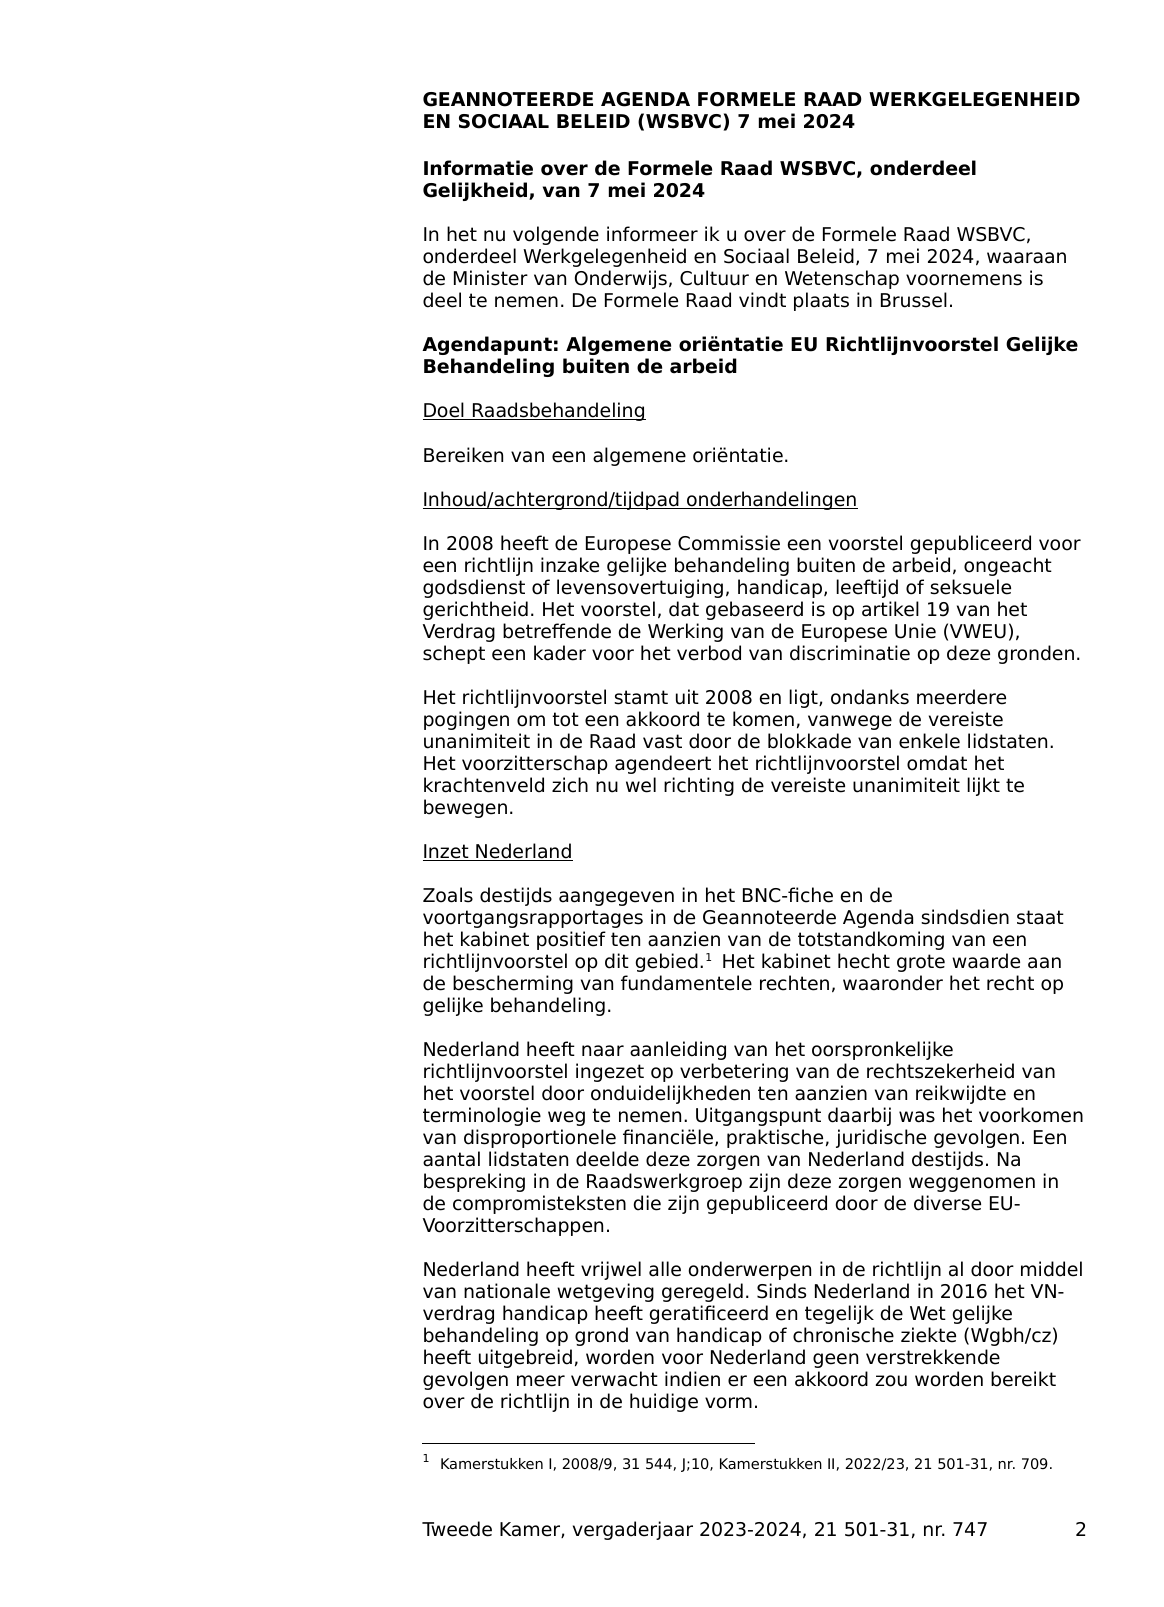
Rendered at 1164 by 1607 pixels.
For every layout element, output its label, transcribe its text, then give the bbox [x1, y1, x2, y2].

text In 2008 heeft de Europese Commissie een voorstel gepubliceerd voor een richtlijn inzake gelijke behandeling buiten de arbeid, ongeacht godsdienst of levensovertuiging, handicap, leeftijd of seksuele gerichtheid. Het voorstel, dat gebaseerd is op artikel 19 van het Verdrag betreffende de Werking van de Europese Unie (VWEU), schept een kader voor het verbod van discriminatie op deze gronden. [422, 533, 1087, 665]
subtitle Inhoud/achtergrond/tijdpad onderhandelingen [422, 489, 1087, 511]
subtitle GEANNOTEERDE AGENDA FORMELE RAAD WERKGELEGENHEID EN SOCIAAL BELEID (WSBVC) 7 mei 2024 [422, 89, 1087, 133]
subtitle Doel Raadsbehandeling [422, 400, 1087, 422]
text Het richtlijnvoorstel stamt uit 2008 en ligt, ondanks meerdere pogingen om tot een akkoord te komen, vanwege de vereiste unanimiteit in de Raad vast door de blokkade van enkele lidstaten. Het voorzitterschap agendeert het richtlijnvoorstel omdat het krachtenveld zich nu wel richting de vereiste unanimiteit lijkt te bewegen. [422, 687, 1087, 819]
subtitle Inzet Nederland [422, 841, 1087, 863]
subtitle Informatie over de Formele Raad WSBVC, onderdeel Gelijkheid, van 7 mei 2024 [422, 158, 1087, 202]
text Nederland heeft vrijwel alle onderwerpen in de richtlijn al door middel van nationale wetgeving geregeld. Sinds Nederland in 2016 het VN-verdrag handicap heeft geratificeerd en tegelijk de Wet gelijke behandeling op grond van handicap of chronische ziekte (Wgbh/cz) heeft uitgebreid, worden voor Nederland geen verstrekkende gevolgen meer verwacht indien er een akkoord zou worden bereikt over de richtlijn in de huidige vorm. [422, 1259, 1087, 1413]
text Bereiken van een algemene oriëntatie. [422, 444, 1087, 467]
subtitle Agendapunt: Algemene oriëntatie EU Richtlijnvoorstel Gelijke Behandeling buiten de arbeid [422, 334, 1087, 378]
text In het nu volgende informeer ik u over de Formele Raad WSBVC, onderdeel Werkgelegenheid en Sociaal Beleid, 7 mei 2024, waaraan de Minister van Onderwijs, Cultuur en Wetenschap voornemens is deel te nemen. De Formele Raad vindt plaats in Brussel. [422, 224, 1087, 312]
text Kamerstukken I, 2008/9, 31 544, J;10, Kamerstukken II, 2022/23, 21 501-31, nr. 709. [422, 1452, 1087, 1474]
text Zoals destijds aangegeven in het BNC-fiche en de voortgangsrapportages in de Geannoteerde Agenda sindsdien staat het kabinet positief ten aanzien van de totstandkoming van een richtlijnvoorstel op dit gebied. Het kabinet hecht grote waarde aan de bescherming van fundamentele rechten, waaronder het recht op gelijke behandeling. [422, 885, 1087, 1017]
text Nederland heeft naar aanleiding van het oorspronkelijke richtlijnvoorstel ingezet op verbetering van de rechtszekerheid van het voorstel door onduidelijkheden ten aanzien van reikwijdte en terminologie weg te nemen. Uitgangspunt daarbij was het voorkomen van disproportionele financiële, praktische, juridische gevolgen. Een aantal lidstaten deelde deze zorgen van Nederland destijds. Na bespreking in de Raadswerkgroep zijn deze zorgen weggenomen in de compromisteksten die zijn gepubliceerd door de diverse EU-Voorzitterschappen. [422, 1039, 1087, 1237]
